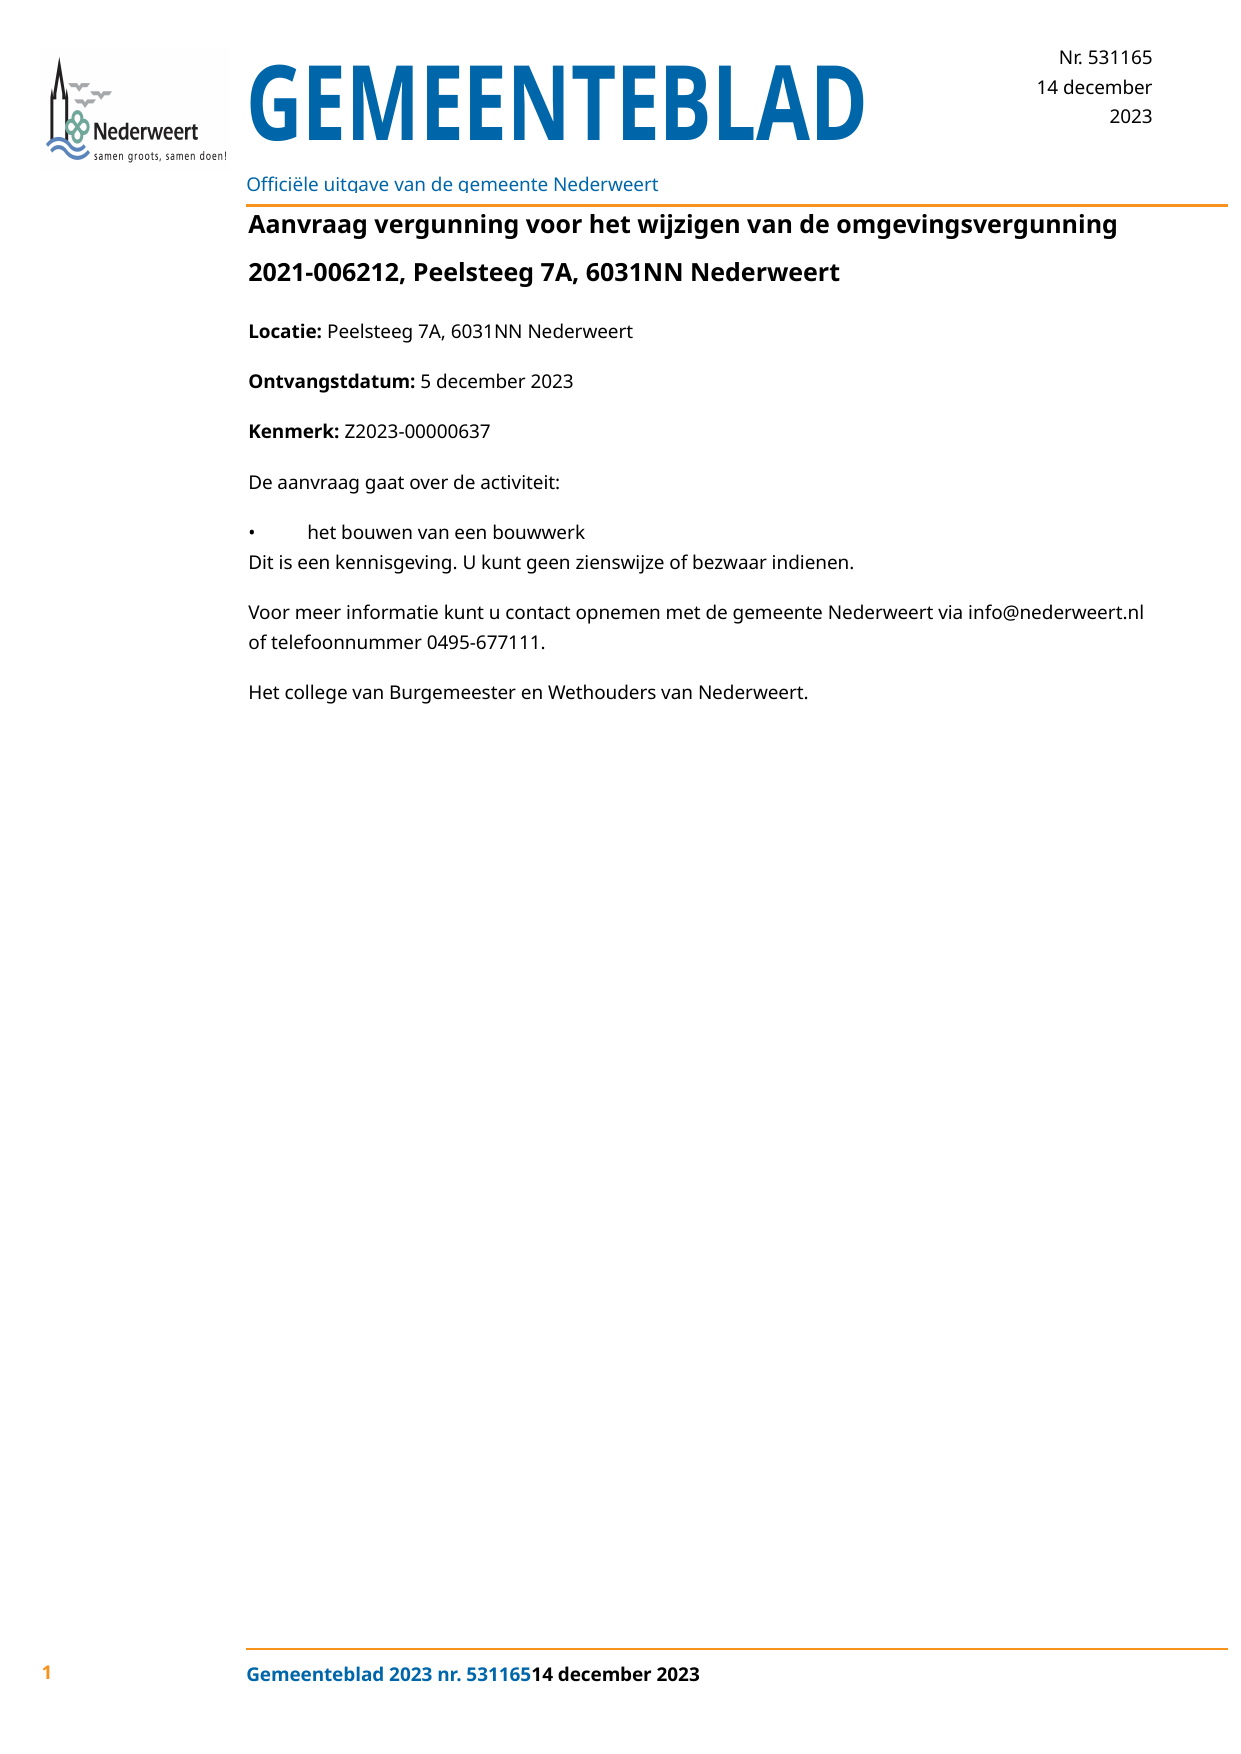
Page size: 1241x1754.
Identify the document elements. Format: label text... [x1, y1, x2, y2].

list het bouwen van een bouwwerk [248, 519, 1152, 545]
text Ontvangstdatum: 5 december 2023 [248, 368, 1152, 394]
text De aanvraag gaat over de activiteit: [248, 469, 1152, 495]
picture [41, 47, 231, 172]
text Voor meer informatie kunt u contact opnemen met de gemeente Nederweert via info@nederweert.nl of telefoonnummer 0495-677111. [248, 599, 1152, 655]
text Dit is een kennisgeving. U kunt geen zienswijze of bezwaar indienen. [248, 549, 1152, 575]
text Aanvraag vergunning voor het wijzigen van de omgevingsvergunning 2021-006212, Peelsteeg 7A, 6031NN Nederweert [248, 207, 1152, 288]
text Het college van Burgemeester en Wethouders van Nederweert. [248, 679, 1152, 705]
text Locatie: Peelsteeg 7A, 6031NN Nederweert [248, 318, 1152, 344]
text Kenmerk: Z2023-00000637 [248, 419, 1152, 444]
